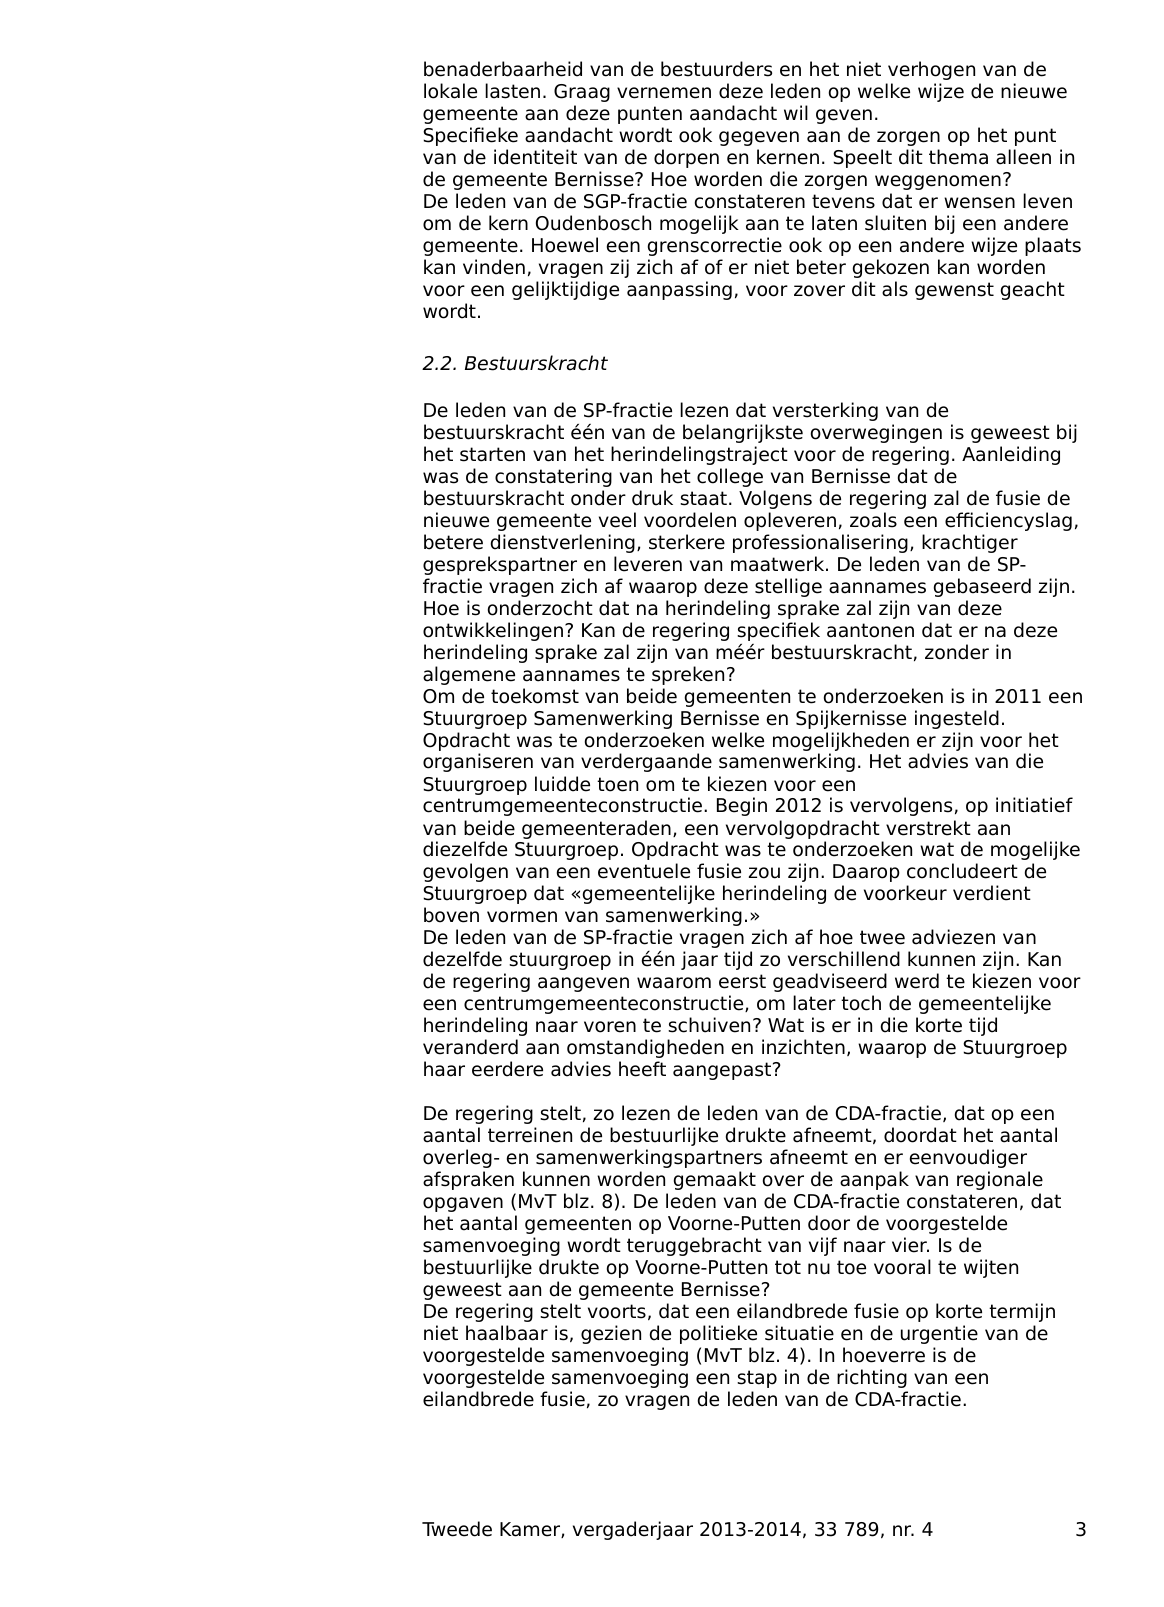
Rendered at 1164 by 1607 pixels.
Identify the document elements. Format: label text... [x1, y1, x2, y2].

text De regering stelt, zo lezen de leden van de CDA-fractie, dat op een aantal terreinen de bestuurlijke drukte afneemt, doordat het aantal overleg- en samenwerkingspartners afneemt en er eenvoudiger afspraken kunnen worden gemaakt over de aanpak van regionale opgaven (MvT blz. 8). De leden van de CDA-fractie constateren, dat het aantal gemeenten op Voorne-Putten door de voorgestelde samenvoeging wordt teruggebracht van vijf naar vier. Is de bestuurlijke drukte op Voorne-Putten tot nu toe vooral te wijten geweest aan de gemeente Bernisse? [422, 1103, 1087, 1301]
text De leden van de SGP-fractie constateren tevens dat er wensen leven om de kern Oudenbosch mogelijk aan te laten sluiten bij een andere gemeente. Hoewel een grenscorrectie ook op een andere wijze plaats kan vinden, vragen zij zich af of er niet beter gekozen kan worden voor een gelijktijdige aanpassing, voor zover dit als gewenst geacht wordt. [422, 191, 1087, 323]
text De leden van de SP-fractie lezen dat versterking van de bestuurskracht één van de belangrijkste overwegingen is geweest bij het starten van het herindelingstraject voor de regering. Aanleiding was de constatering van het college van Bernisse dat de bestuurskracht onder druk staat. Volgens de regering zal de fusie de nieuwe gemeente veel voordelen opleveren, zoals een efficiencyslag, betere dienstverlening, sterkere professionalisering, krachtiger gesprekspartner en leveren van maatwerk. De leden van de SP-fractie vragen zich af waarop deze stellige aannames gebaseerd zijn. Hoe is onderzocht dat na herindeling sprake zal zijn van deze ontwikkelingen? Kan de regering specifiek aantonen dat er na deze herindeling sprake zal zijn van méér bestuurskracht, zonder in algemene aannames te spreken? [422, 400, 1087, 686]
subtitle 2.2. Bestuurskracht [422, 353, 1087, 375]
text Om de toekomst van beide gemeenten te onderzoeken is in 2011 een Stuurgroep Samenwerking Bernisse en Spijkernisse ingesteld. Opdracht was te onderzoeken welke mogelijkheden er zijn voor het organiseren van verdergaande samenwerking. Het advies van die Stuurgroep luidde toen om te kiezen voor een centrumgemeenteconstructie. Begin 2012 is vervolgens, op initiatief van beide gemeenteraden, een vervolgopdracht verstrekt aan diezelfde Stuurgroep. Opdracht was te onderzoeken wat de mogelijke gevolgen van een eventuele fusie zou zijn. Daarop concludeert de Stuurgroep dat «gemeentelijke herindeling de voorkeur verdient boven vormen van samenwerking.» [422, 686, 1087, 927]
text Specifieke aandacht wordt ook gegeven aan de zorgen op het punt van de identiteit van de dorpen en kernen. Speelt dit thema alleen in de gemeente Bernisse? Hoe worden die zorgen weggenomen? [422, 125, 1087, 191]
text De regering stelt voorts, dat een eilandbrede fusie op korte termijn niet haalbaar is, gezien de politieke situatie en de urgentie van de voorgestelde samenvoeging (MvT blz. 4). In hoeverre is de voorgestelde samenvoeging een stap in de richting van een eilandbrede fusie, zo vragen de leden van de CDA-fractie. [422, 1301, 1087, 1411]
text benaderbaarheid van de bestuurders en het niet verhogen van de lokale lasten. Graag vernemen deze leden op welke wijze de nieuwe gemeente aan deze punten aandacht wil geven. [422, 59, 1087, 125]
text De leden van de SP-fractie vragen zich af hoe twee adviezen van dezelfde stuurgroep in één jaar tijd zo verschillend kunnen zijn. Kan de regering aangeven waarom eerst geadviseerd werd te kiezen voor een centrumgemeenteconstructie, om later toch de gemeentelijke herindeling naar voren te schuiven? Wat is er in die korte tijd veranderd aan omstandigheden en inzichten, waarop de Stuurgroep haar eerdere advies heeft aangepast? [422, 927, 1087, 1081]
